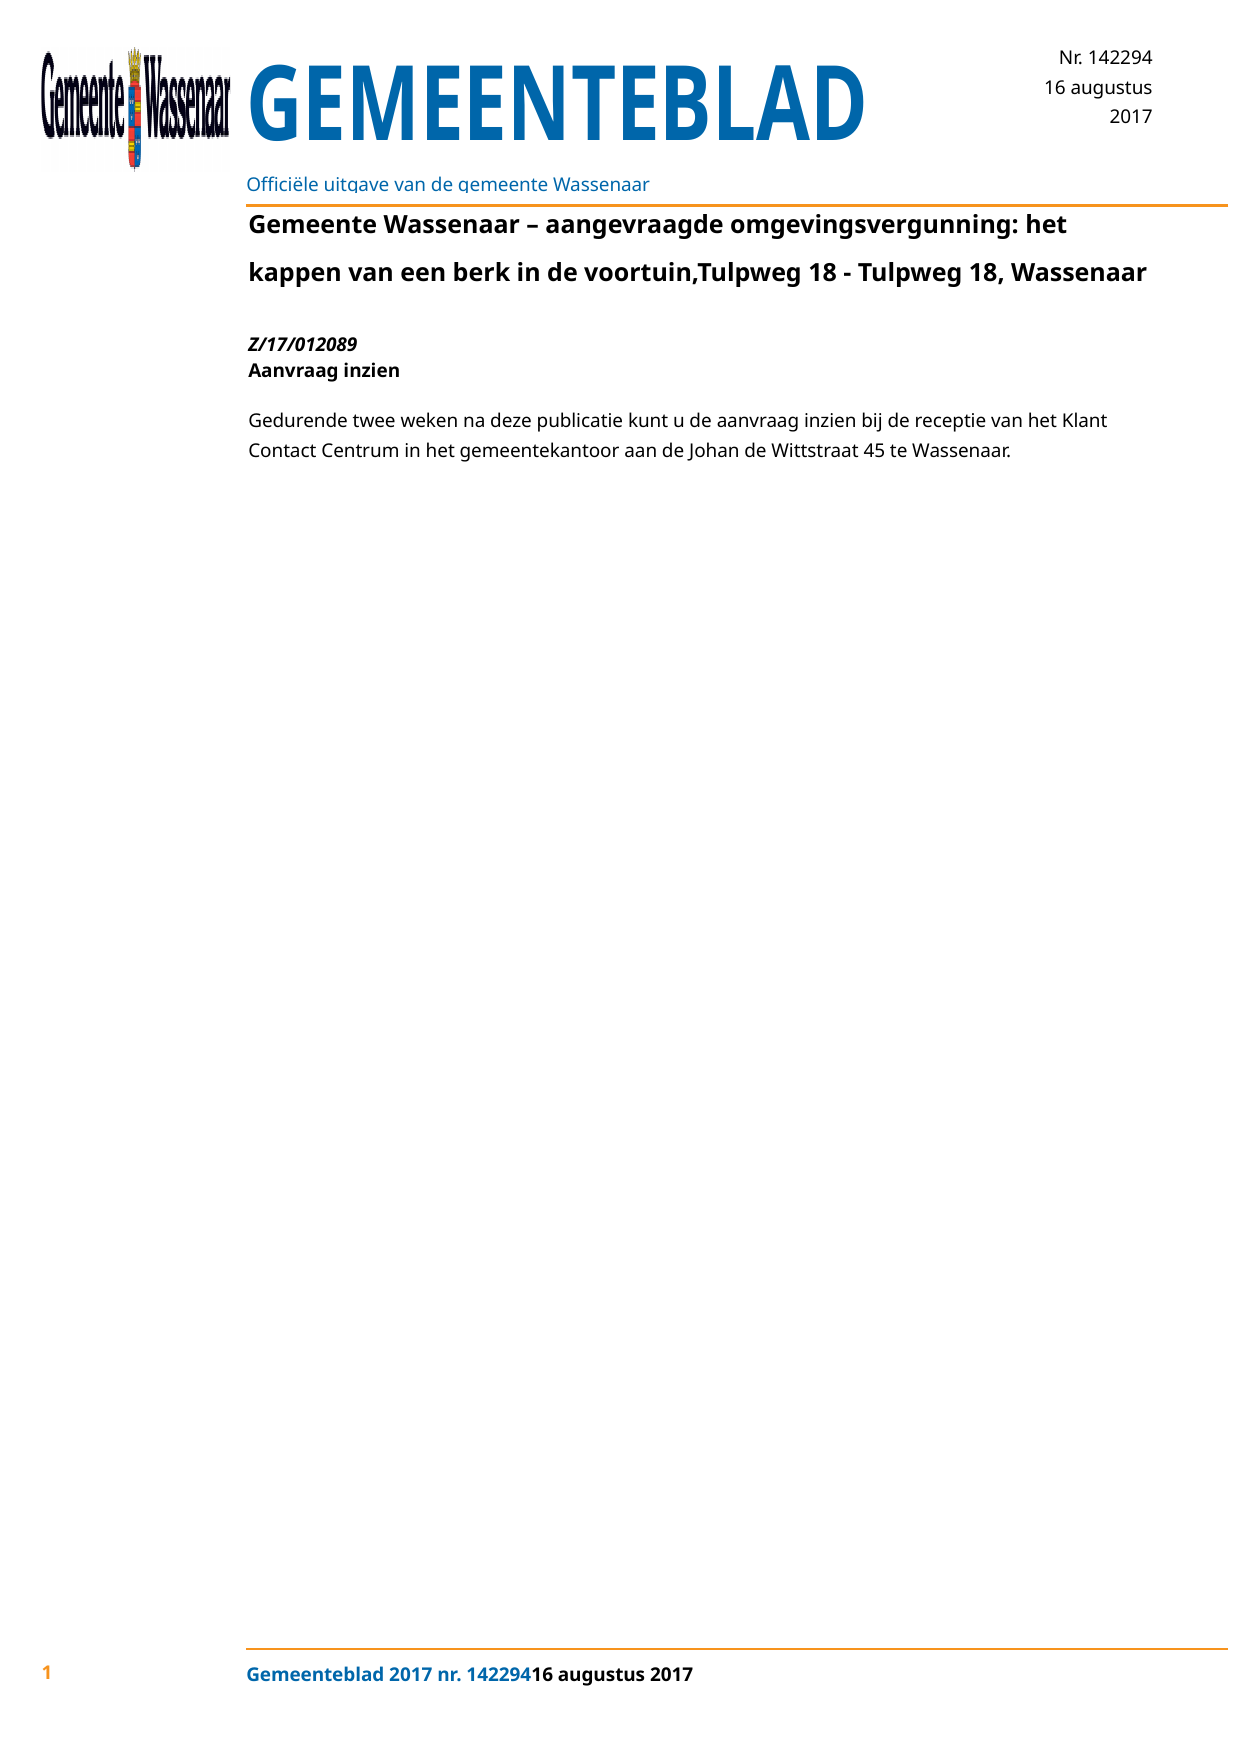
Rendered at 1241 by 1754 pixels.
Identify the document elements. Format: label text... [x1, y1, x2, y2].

text Z/17/012089 [248, 331, 1152, 357]
picture [41, 47, 231, 172]
text Aanvraag inzien [248, 357, 1152, 383]
text Gemeente Wassenaar – aangevraagde omgevingsvergunning: het kappen van een berk in de voortuin,Tulpweg 18 - Tulpweg 18, Wassenaar [248, 207, 1152, 288]
text Gedurende twee weken na deze publicatie kunt u de aanvraag inzien bij de receptie van het Klant Contact Centrum in het gemeentekantoor aan de Johan de Wittstraat 45 te Wassenaar. [248, 408, 1152, 463]
